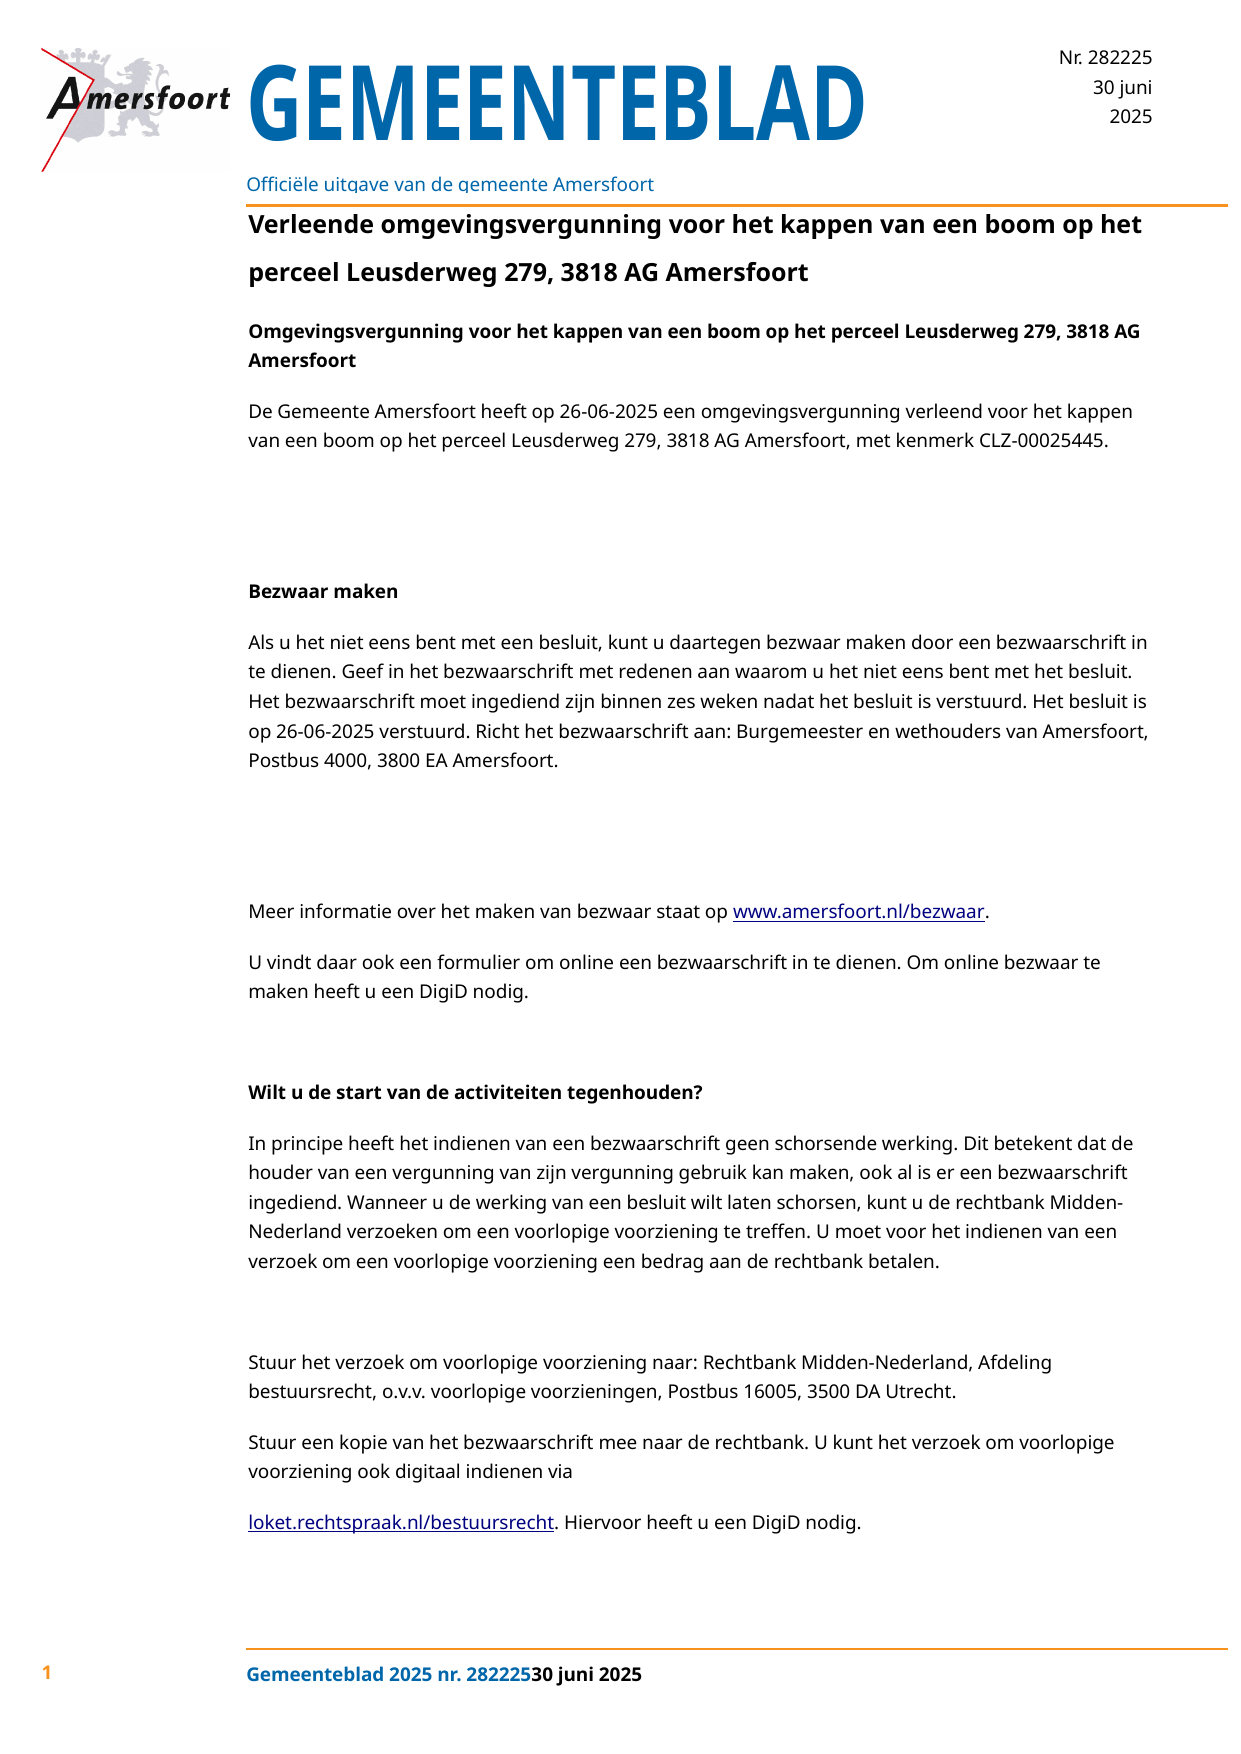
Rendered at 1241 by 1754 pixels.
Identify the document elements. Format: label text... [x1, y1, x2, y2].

text De Gemeente Amersfoort heeft op 26-06-2025 een omgevingsvergunning verleend voor het kappen van een boom op het perceel Leusderweg 279, 3818 AG Amersfoort, met kenmerk CLZ-00025445. [248, 398, 1152, 453]
text Als u het niet eens bent met een besluit, kunt u daartegen bezwaar maken door een bezwaarschrift in te dienen. Geef in het bezwaarschrift met redenen aan waarom u het niet eens bent met het besluit. Het bezwaarschrift moet ingediend zijn binnen zes weken nadat het besluit is verstuurd. Het besluit is op 26-06-2025 verstuurd. Richt het bezwaarschrift aan: Burgemeester en wethouders van Amersfoort, Postbus 4000, 3800 EA Amersfoort. [248, 629, 1152, 773]
text Wilt u de start van de activiteiten tegenhouden? [248, 1079, 1152, 1105]
text Stuur het verzoek om voorlopige voorziening naar: Rechtbank Midden-Nederland, Afdeling bestuursrecht, o.v.v. voorlopige voorzieningen, Postbus 16005, 3500 DA Utrecht. [248, 1349, 1152, 1404]
text loket.rechtspraak.nl/bestuursrecht. Hiervoor heeft u een DigiD nodig. [248, 1509, 1152, 1535]
picture [41, 47, 231, 172]
text Meer informatie over het maken van bezwaar staat op www.amersfoort.nl/bezwaar. [248, 899, 1152, 924]
text In principe heeft het indienen van een bezwaarschrift geen schorsende werking. Dit betekent dat de houder van een vergunning van zijn vergunning gebruik kan maken, ook al is er een bezwaarschrift ingediend. Wanneer u de werking van een besluit wilt laten schorsen, kunt u de rechtbank Midden-Nederland verzoeken om een voorlopige voorziening te treffen. U moet voor het indienen van een verzoek om een voorlopige voorziening een bedrag aan de rechtbank betalen. [248, 1130, 1152, 1274]
text U vindt daar ook een formulier om online een bezwaarschrift in te dienen. Om online bezwaar te maken heeft u een DigiD nodig. [248, 949, 1152, 1004]
text Verleende omgevingsvergunning voor het kappen van een boom op het perceel Leusderweg 279, 3818 AG Amersfoort [248, 207, 1152, 288]
text Bezwaar maken [248, 579, 1152, 604]
text Omgevingsvergunning voor het kappen van een boom op het perceel Leusderweg 279, 3818 AG Amersfoort [248, 318, 1152, 373]
text Stuur een kopie van het bezwaarschrift mee naar de rechtbank. U kunt het verzoek om voorlopige voorziening ook digitaal indienen via [248, 1429, 1152, 1484]
